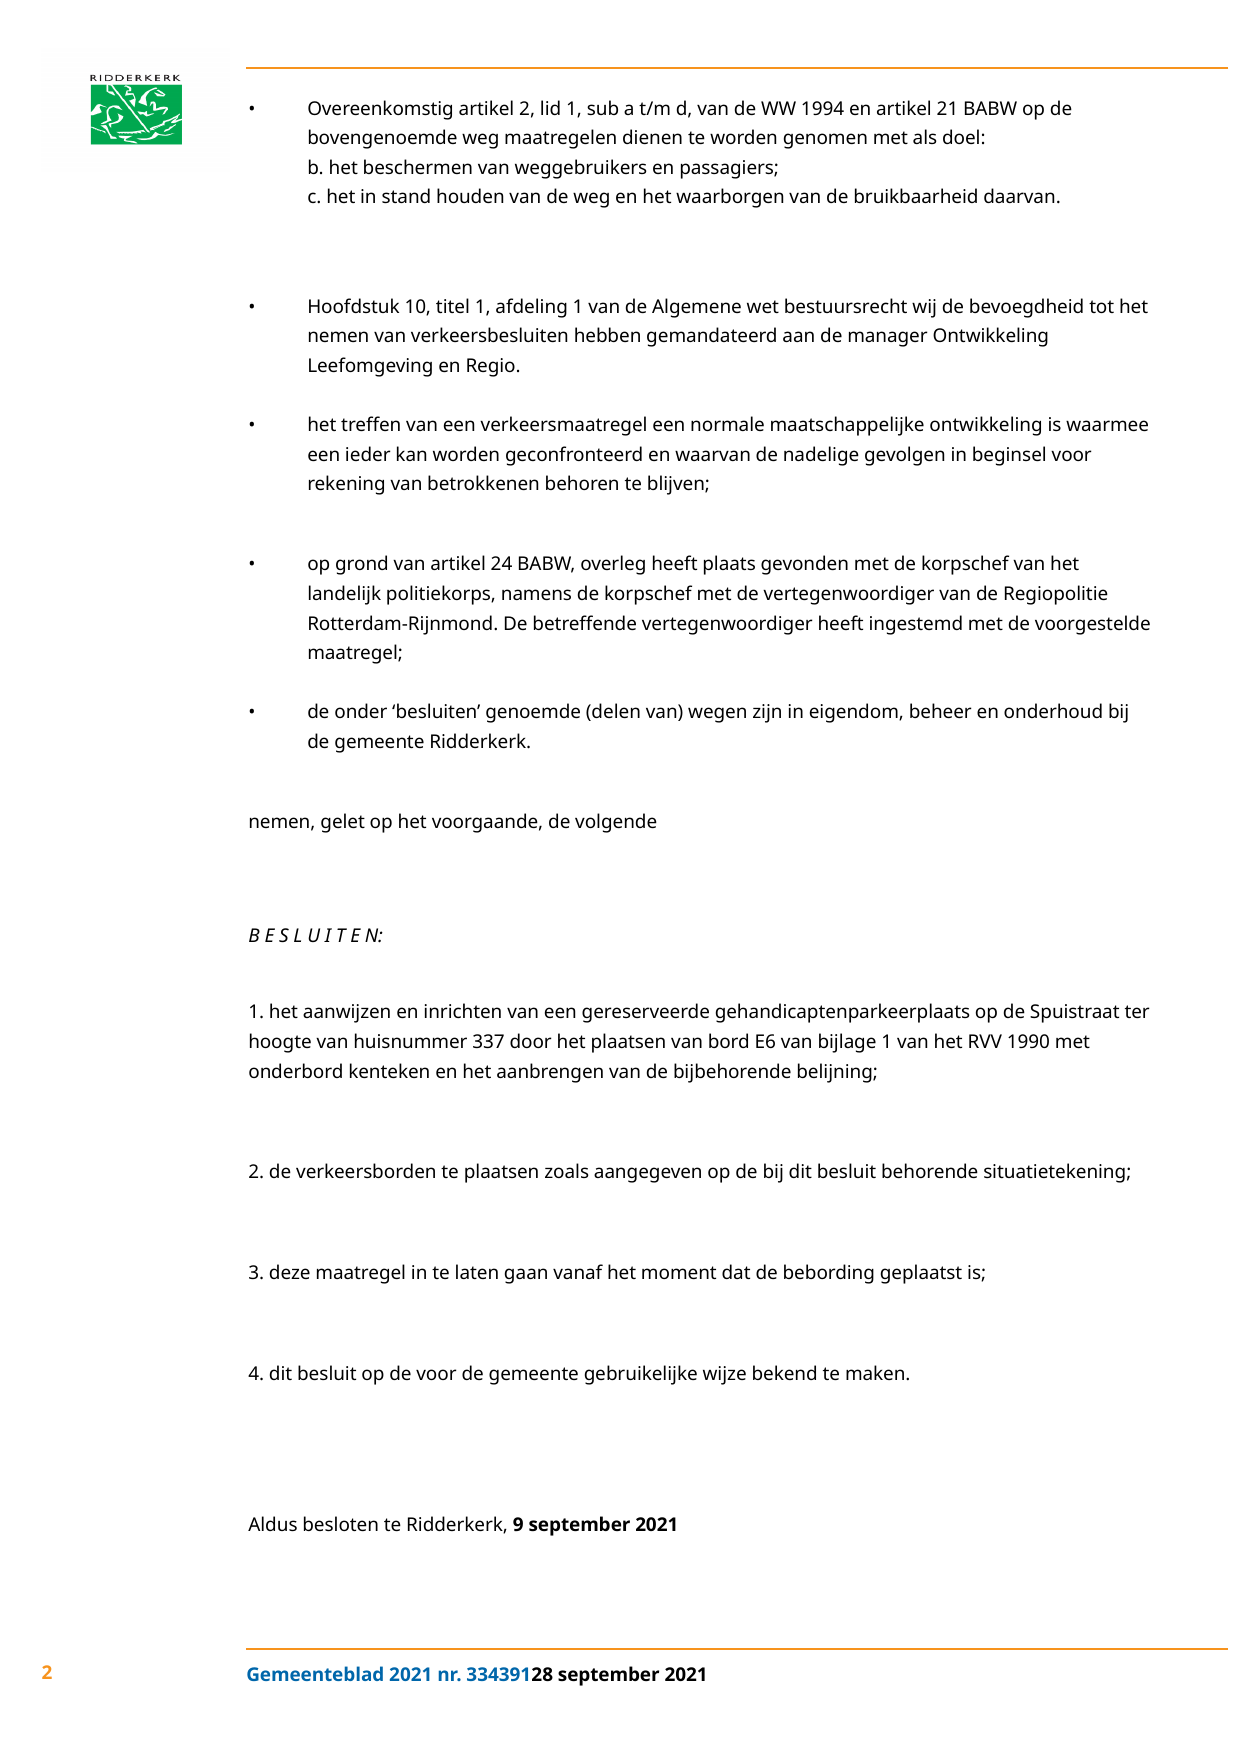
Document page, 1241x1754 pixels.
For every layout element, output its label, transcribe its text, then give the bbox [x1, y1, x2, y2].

list Hoofdstuk 10, titel 1, afdeling 1 van de Algemene wet bestuursrecht wij de bevoegdheid tot het nemen van verkeersbesluiten hebben gemandateerd aan de manager Ontwikkeling Leefomgeving en Regio. [248, 293, 1152, 378]
text 1. het aanwijzen en inrichten van een gereserveerde gehandicaptenparkeerplaats op de Spuistraat ter hoogte van huisnummer 337 door het plaatsen van bord E6 van bijlage 1 van het RVV 1990 met onderbord kenteken en het aanbrengen van de bijbehorende belijning; [248, 999, 1152, 1083]
list het treffen van een verkeersmaatregel een normale maatschappelijke ontwikkeling is waarmee een ieder kan worden geconfronteerd en waarvan de nadelige gevolgen in beginsel voor rekening van betrokkenen behoren te blijven; [248, 411, 1152, 496]
text B E S L U I T E N: [248, 922, 1152, 948]
text 4. dit besluit op de voor de gemeente gebruikelijke wijze bekend te maken. [248, 1360, 1152, 1386]
list op grond van artikel 24 BABW, overleg heeft plaats gevonden met de korpschef van het landelijk politiekorps, namens de korpschef met de vertegenwoordiger van de Regiopolitie Rotterdam-Rijnmond. De betreffende vertegenwoordiger heeft ingestemd met de voorgestelde maatregel; [248, 551, 1152, 665]
list c. het in stand houden van de weg en het waarborgen van de bruikbaarheid daarvan. [248, 183, 1152, 209]
text nemen, gelet op het voorgaande, de volgende [248, 808, 1152, 834]
text 2. de verkeersborden te plaatsen zoals aangegeven op de bij dit besluit behorende situatietekening; [248, 1159, 1152, 1184]
list de onder ‘besluiten’ genoemde (delen van) wegen zijn in eigendom, beheer en onderhoud bij de gemeente Ridderkerk. [248, 698, 1152, 754]
list b. het beschermen van weggebruikers en passagiers; [248, 154, 1152, 180]
text Aldus besloten te Ridderkerk, 9 september 2021 [248, 1512, 1152, 1537]
list Overeenkomstig artikel 2, lid 1, sub a t/m d, van de WW 1994 en artikel 21 BABW op de bovengenoemde weg maatregelen dienen te worden genomen met als doel: [248, 95, 1152, 150]
picture [41, 47, 231, 172]
text 3. deze maatregel in te laten gaan vanaf het moment dat de bebording geplaatst is; [248, 1259, 1152, 1285]
